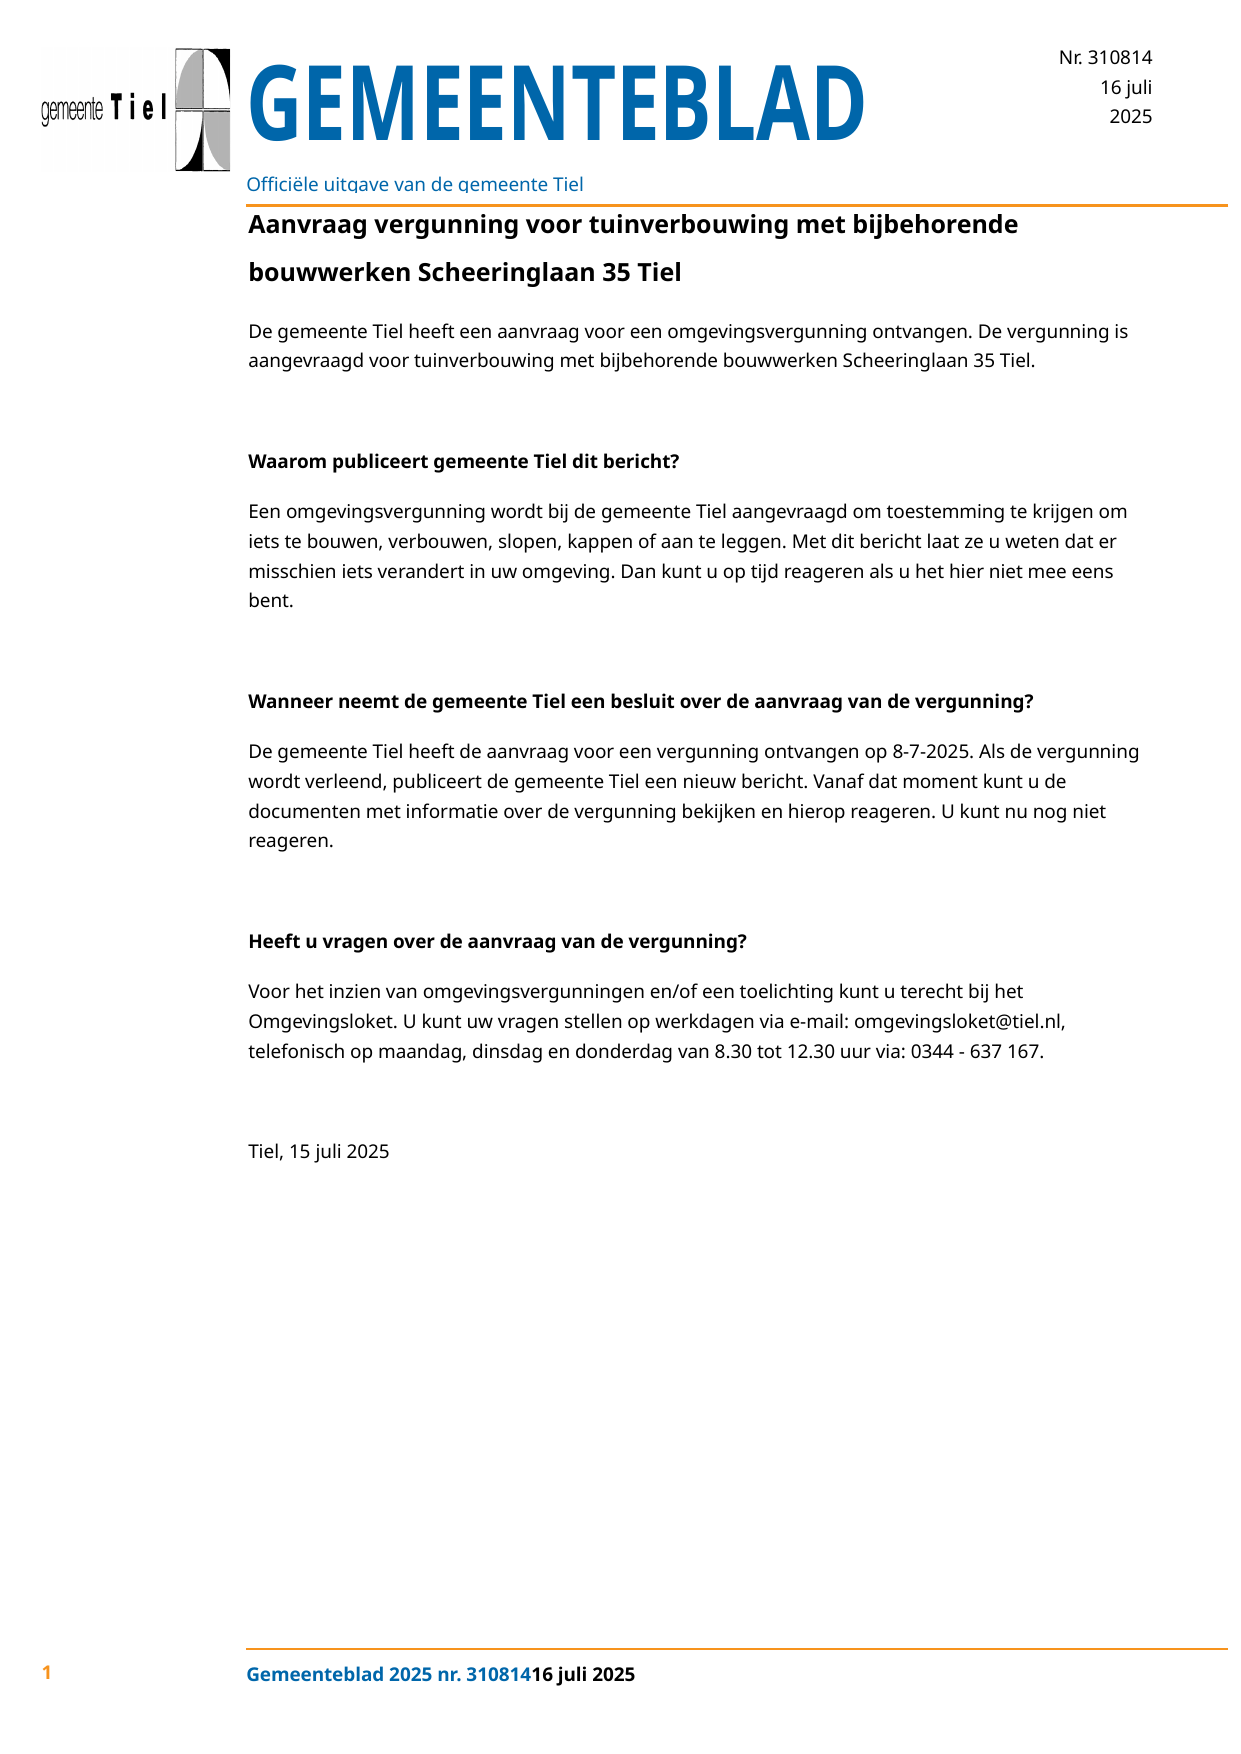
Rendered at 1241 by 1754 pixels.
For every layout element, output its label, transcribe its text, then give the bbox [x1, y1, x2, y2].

text Heeft u vragen over de aanvraag van de vergunning? [248, 928, 1152, 954]
text Voor het inzien van omgevingsvergunningen en/of een toelichting kunt u terecht bij het Omgevingsloket. U kunt uw vragen stellen op werkdagen via e-mail: omgevingsloket@tiel.nl, telefonisch op maandag, dinsdag en donderdag van 8.30 tot 12.30 uur via: 0344 - 637 167. [248, 979, 1152, 1064]
text Wanneer neemt de gemeente Tiel een besluit over de aanvraag van de vergunning? [248, 688, 1152, 714]
text Waarom publiceert gemeente Tiel dit bericht? [248, 448, 1152, 474]
text Aanvraag vergunning voor tuinverbouwing met bijbehorende bouwwerken Scheeringlaan 35 Tiel [248, 207, 1152, 288]
text De gemeente Tiel heeft een aanvraag voor een omgevingsvergunning ontvangen. De vergunning is aangevraagd voor tuinverbouwing met bijbehorende bouwwerken Scheeringlaan 35 Tiel. [248, 318, 1152, 373]
text De gemeente Tiel heeft de aanvraag voor een vergunning ontvangen op 8-7-2025. Als de vergunning wordt verleend, publiceert de gemeente Tiel een nieuw bericht. Vanaf dat moment kunt u de documenten met informatie over de vergunning bekijken en hierop reageren. U kunt nu nog niet reageren. [248, 739, 1152, 853]
text Een omgevingsvergunning wordt bij de gemeente Tiel aangevraagd om toestemming te krijgen om iets te bouwen, verbouwen, slopen, kappen of aan te leggen. Met dit bericht laat ze u weten dat er misschien iets verandert in uw omgeving. Dan kunt u op tijd reageren als u het hier niet mee eens bent. [248, 499, 1152, 613]
text Tiel, 15 juli 2025 [248, 1139, 1152, 1164]
picture [41, 47, 231, 172]
